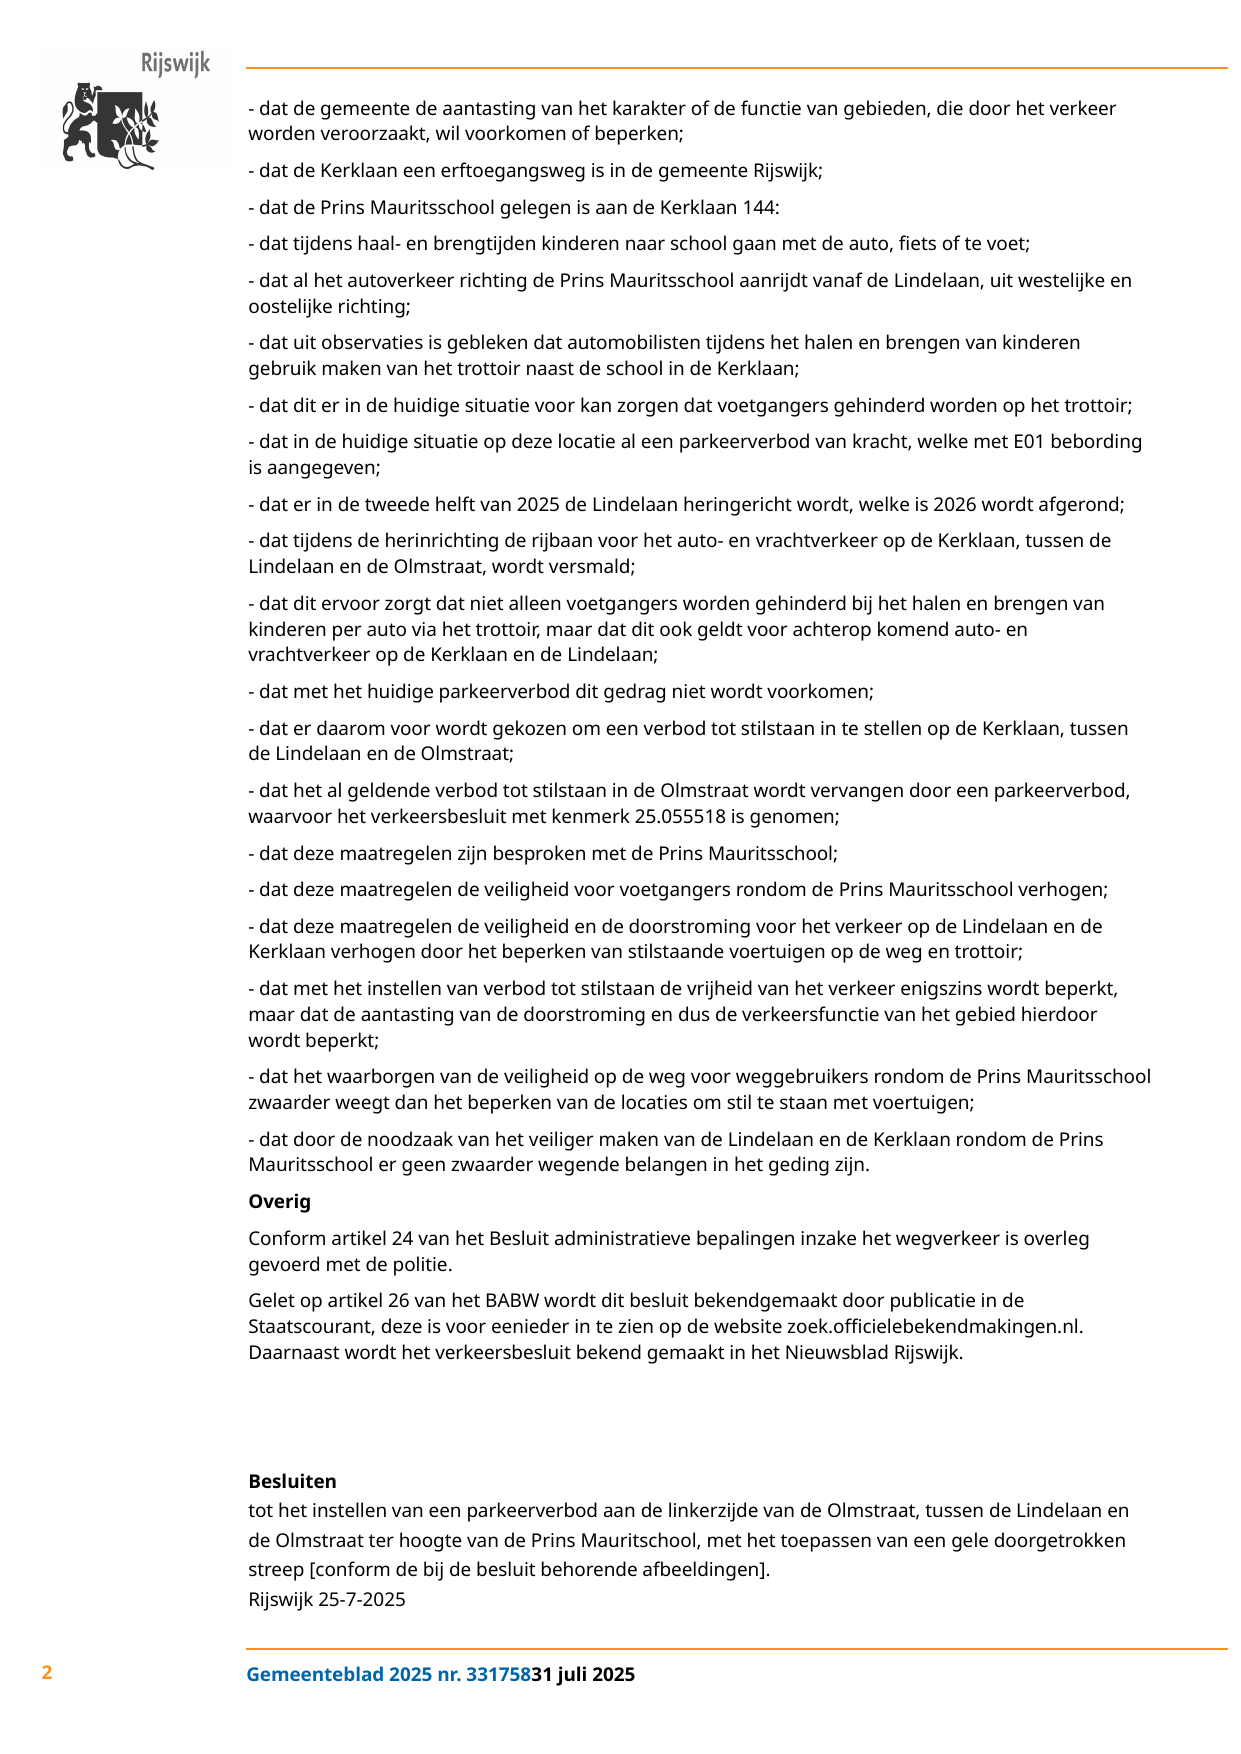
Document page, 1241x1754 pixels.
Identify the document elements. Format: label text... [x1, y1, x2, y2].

text tot het instellen van een parkeerverbod aan de linkerzijde van de Olmstraat, tussen de Lindelaan en de Olmstraat ter hoogte van de Prins Mauritschool, met het toepassen van een gele doorgetrokken streep [conform de bij de besluit behorende afbeeldingen]. [248, 1497, 1152, 1582]
text Rijswijk 25-7-2025 [248, 1586, 1152, 1612]
text - dat deze maatregelen de veiligheid voor voetgangers rondom de Prins Mauritsschool verhogen; [248, 876, 1152, 902]
text - dat met het instellen van verbod tot stilstaan de vrijheid van het verkeer enigszins wordt beperkt, maar dat de aantasting van de doorstroming en dus de verkeersfunctie van het gebied hierdoor wordt beperkt; [248, 975, 1152, 1053]
text - dat deze maatregelen de veiligheid en de doorstroming voor het verkeer op de Lindelaan en de Kerklaan verhogen door het beperken van stilstaande voertuigen op de weg en trottoir; [248, 913, 1152, 964]
text - dat het al geldende verbod tot stilstaan in de Olmstraat wordt vervangen door een parkeerverbod, waarvoor het verkeersbesluit met kenmerk 25.055518 is genomen; [248, 777, 1152, 829]
text - dat tijdens de herinrichting de rijbaan voor het auto- en vrachtverkeer op de Kerklaan, tussen de Lindelaan en de Olmstraat, wordt versmald; [248, 528, 1152, 579]
text Conform artikel 24 van het Besluit administratieve bepalingen inzake het wegverkeer is overleg gevoerd met de politie. [248, 1225, 1152, 1276]
text - dat uit observaties is gebleken dat automobilisten tijdens het halen en brengen van kinderen gebruik maken van het trottoir naast de school in de Kerklaan; [248, 329, 1152, 381]
text - dat dit er in de huidige situatie voor kan zorgen dat voetgangers gehinderd worden op het trottoir; [248, 392, 1152, 418]
text - dat er daarom voor wordt gekozen om een verbod tot stilstaan in te stellen op de Kerklaan, tussen de Lindelaan en de Olmstraat; [248, 715, 1152, 766]
text - dat met het huidige parkeerverbod dit gedrag niet wordt voorkomen; [248, 678, 1152, 704]
text - dat dit ervoor zorgt dat niet alleen voetgangers worden gehinderd bij het halen en brengen van kinderen per auto via het trottoir, maar dat dit ook geldt voor achterop komend auto- en vrachtverkeer op de Kerklaan en de Lindelaan; [248, 590, 1152, 667]
text - dat het waarborgen van de veiligheid op de weg voor weggebruikers rondom de Prins Mauritsschool zwaarder weegt dan het beperken van de locaties om stil te staan met voertuigen; [248, 1063, 1152, 1115]
picture [41, 47, 231, 172]
text - dat er in de tweede helft van 2025 de Lindelaan heringericht wordt, welke is 2026 wordt afgerond; [248, 491, 1152, 517]
text - dat door de noodzaak van het veiliger maken van de Lindelaan en de Kerklaan rondom de Prins Mauritsschool er geen zwaarder wegende belangen in het geding zijn. [248, 1126, 1152, 1177]
text Gelet op artikel 26 van het BABW wordt dit besluit bekendgemaakt door publicatie in de Staatscourant, deze is voor eenieder in te zien op de website zoek.officielebekendmakingen.nl. Daarnaast wordt het verkeersbesluit bekend gemaakt in het Nieuwsblad Rijswijk. [248, 1287, 1152, 1364]
text Overig [248, 1188, 1152, 1214]
text - dat in de huidige situatie op deze locatie al een parkeerverbod van kracht, welke met E01 bebording is aangegeven; [248, 429, 1152, 480]
text - dat de gemeente de aantasting van het karakter of de functie van gebieden, die door het verkeer worden veroorzaakt, wil voorkomen of beperken; [248, 95, 1152, 146]
text - dat tijdens haal- en brengtijden kinderen naar school gaan met de auto, fiets of te voet; [248, 231, 1152, 256]
text Besluiten [248, 1468, 1152, 1493]
text - dat deze maatregelen zijn besproken met de Prins Mauritsschool; [248, 840, 1152, 865]
text - dat de Kerklaan een erftoegangsweg is in de gemeente Rijswijk; [248, 157, 1152, 183]
text - dat al het autoverkeer richting de Prins Mauritsschool aanrijdt vanaf de Lindelaan, uit westelijke en oostelijke richting; [248, 267, 1152, 319]
text - dat de Prins Mauritsschool gelegen is aan de Kerklaan 144: [248, 194, 1152, 219]
